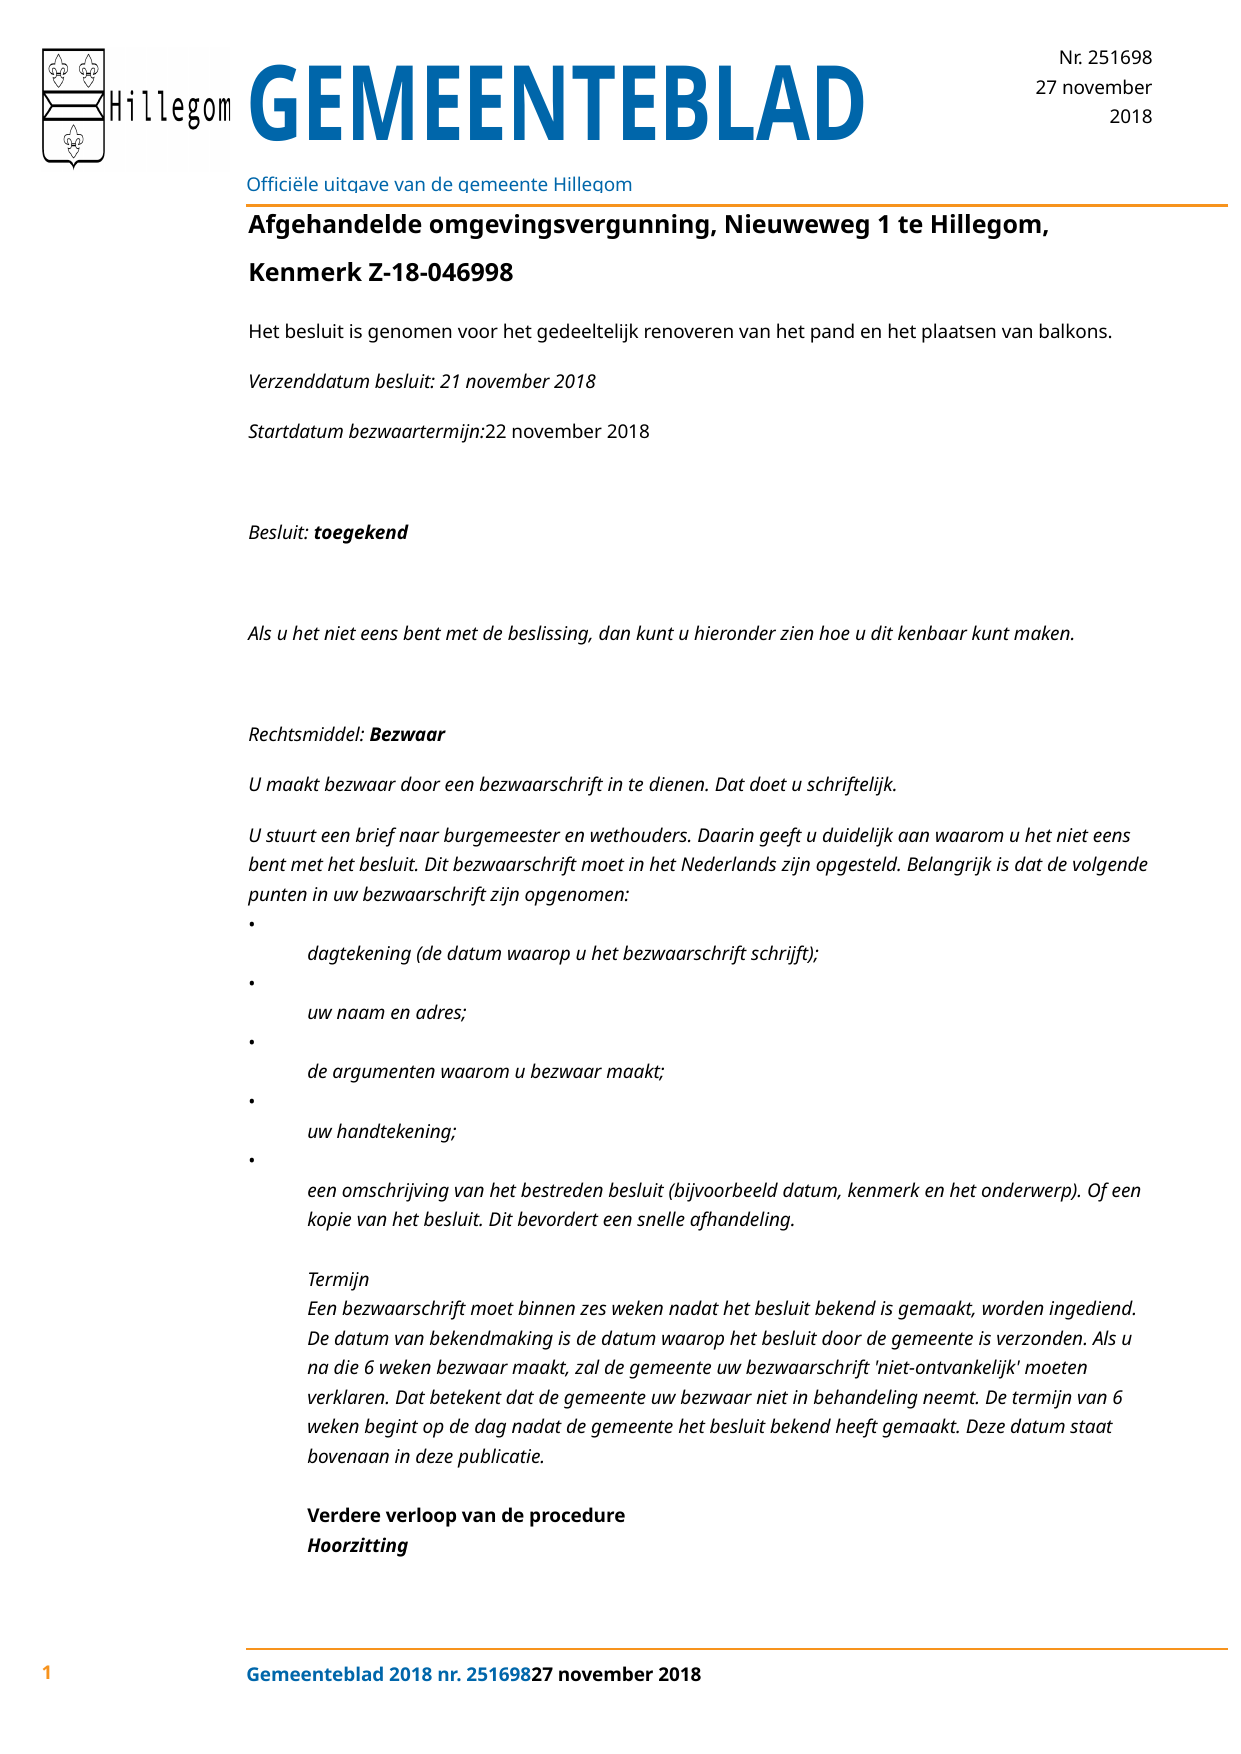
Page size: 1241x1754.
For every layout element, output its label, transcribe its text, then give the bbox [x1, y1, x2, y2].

list uw naam en adres; [248, 999, 1152, 1025]
list de argumenten waarom u bezwaar maakt; [248, 1059, 1152, 1084]
text Als u het niet eens bent met de beslissing, dan kunt u hieronder zien hoe u dit kenbaar kunt maken. [248, 620, 1152, 646]
list Hoorzitting [248, 1532, 1152, 1558]
text Startdatum bezwaartermijn:22 november 2018 [248, 419, 1152, 444]
text Besluit: toegekend [248, 519, 1152, 545]
list Termijn [248, 1266, 1152, 1292]
list dagtekening (de datum waarop u het bezwaarschrift schrijft); [248, 940, 1152, 966]
list Een bezwaarschrift moet binnen zes weken nadat het besluit bekend is gemaakt, worden ingediend. De datum van bekendmaking is de datum waarop het besluit door de gemeente is verzonden. Als u na die 6 weken bezwaar maakt, zal de gemeente uw bezwaarschrift 'niet-ontvankelijk' moeten verklaren. Dat betekent dat de gemeente uw bezwaar niet in behandeling neemt. De termijn van 6 weken begint op de dag nadat de gemeente het besluit bekend heeft gemaakt. Deze datum staat bovenaan in deze publicatie. [248, 1295, 1152, 1469]
text Het besluit is genomen voor het gedeeltelijk renoveren van het pand en het plaatsen van balkons. [248, 318, 1152, 344]
text Rechtsmiddel: Bezwaar [248, 721, 1152, 747]
text U maakt bezwaar door een bezwaarschrift in te dienen. Dat doet u schriftelijk. [248, 772, 1152, 797]
list Verdere verloop van de procedure [248, 1502, 1152, 1528]
text Verzenddatum besluit: 21 november 2018 [248, 368, 1152, 394]
picture [41, 47, 231, 172]
text U stuurt een brief naar burgemeester en wethouders. Daarin geeft u duidelijk aan waarom u het niet eens bent met het besluit. Dit bezwaarschrift moet in het Nederlands zijn opgesteld. Belangrijk is dat de volgende punten in uw bezwaarschrift zijn opgenomen: [248, 822, 1152, 907]
list uw handtekening; [248, 1118, 1152, 1144]
text Afgehandelde omgevingsvergunning, Nieuweweg 1 te Hillegom, Kenmerk Z-18-046998 [248, 207, 1152, 288]
list een omschrijving van het bestreden besluit (bijvoorbeeld datum, kenmerk en het onderwerp). Of een kopie van het besluit. Dit bevordert een snelle afhandeling. [248, 1177, 1152, 1232]
